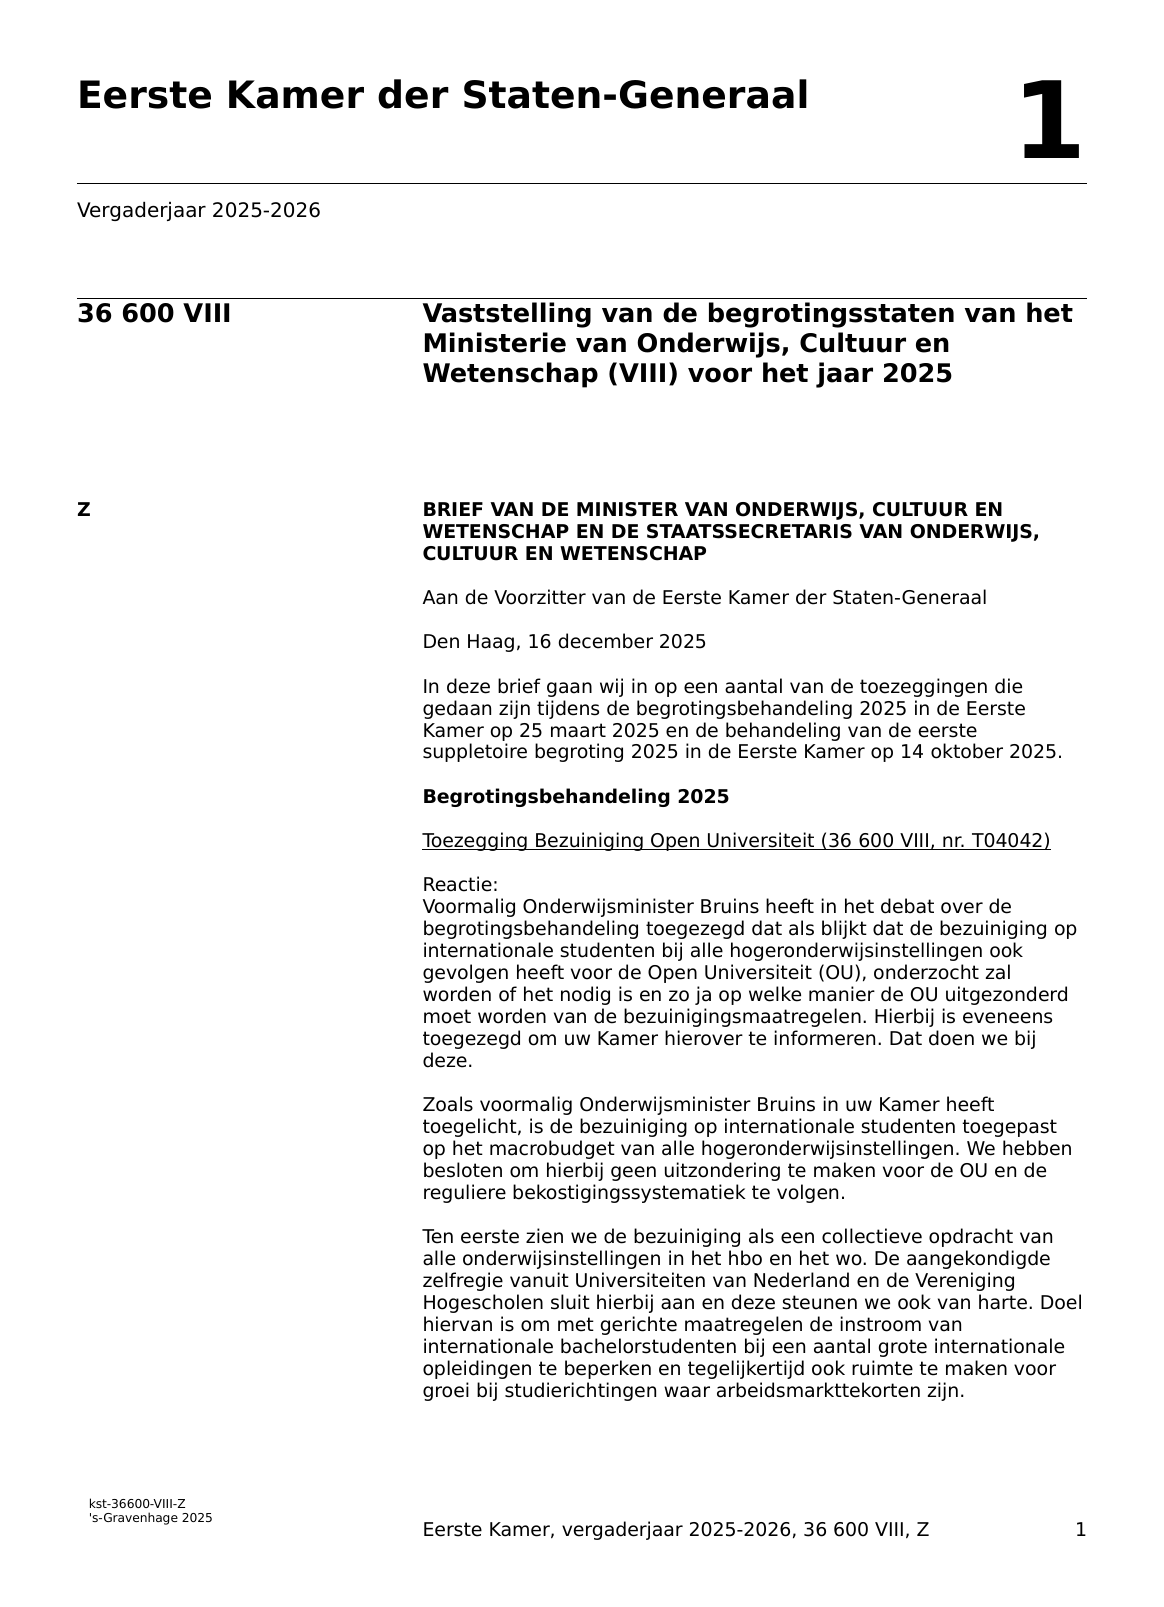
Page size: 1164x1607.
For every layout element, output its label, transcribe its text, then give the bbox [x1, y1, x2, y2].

text kst-36600-VIII-Z [88, 1497, 323, 1511]
subtitle Z BRIEF VAN DE MINISTER VAN ONDERWIJS, CULTUUR EN WETENSCHAP EN DE STAATSSECRETARIS VAN ONDERWIJS, CULTUUR EN WETENSCHAP [77, 499, 1087, 565]
text Ten eerste zien we de bezuiniging als een collectieve opdracht van alle onderwijsinstellingen in het hbo en het wo. De aangekondigde zelfregie vanuit Universiteiten van Nederland en de Vereniging Hogescholen sluit hierbij aan en deze steunen we ook van harte. Doel hiervan is om met gerichte maatregelen de instroom van internationale bachelorstudenten bij een aantal grote internationale opleidingen te beperken en tegelijkertijd ook ruimte te maken voor groei bij studierichtingen waar arbeidsmarkttekorten zijn. [422, 1226, 1087, 1402]
table_header 1 [886, 59, 1087, 183]
text 's-Gravenhage 2025 [88, 1511, 323, 1525]
table_cell Vergaderjaar 2025-2026 [77, 184, 1087, 298]
text Voormalig Onderwijsminister Bruins heeft in het debat over de begrotingsbehandeling toegezegd dat als blijkt dat de bezuiniging op internationale studenten bij alle hogeronderwijsinstellingen ook gevolgen heeft voor de Open Universiteit (OU), onderzocht zal worden of het nodig is en zo ja op welke manier de OU uitgezonderd moet worden van de bezuinigingsmaatregelen. Hierbij is eveneens toegezegd om uw Kamer hierover te informeren. Dat doen we bij deze. [422, 896, 1087, 1072]
subtitle Toezegging Bezuiniging Open Universiteit (36 600 VIII, nr. T04042) [422, 830, 1087, 852]
text Reactie: [422, 874, 1087, 896]
subtitle 36 600 VIII Vaststelling van de begrotingsstaten van het Ministerie van Onderwijs, Cultuur en Wetenschap (VIII) voor het jaar 2025 [77, 299, 1087, 388]
subtitle Begrotingsbehandeling 2025 [422, 786, 1087, 808]
table_header Eerste Kamer der Staten-Generaal [77, 59, 886, 183]
text Aan de Voorzitter van de Eerste Kamer der Staten-Generaal [422, 587, 1087, 609]
text Zoals voormalig Onderwijsminister Bruins in uw Kamer heeft toegelicht, is de bezuiniging op internationale studenten toegepast op het macrobudget van alle hogeronderwijsinstellingen. We hebben besloten om hierbij geen uitzondering te maken voor de OU en de reguliere bekostigingssystematiek te volgen. [422, 1094, 1087, 1204]
text Den Haag, 16 december 2025 [422, 631, 1087, 653]
text In deze brief gaan wij in op een aantal van de toezeggingen die gedaan zijn tijdens de begrotingsbehandeling 2025 in de Eerste Kamer op 25 maart 2025 en de behandeling van de eerste suppletoire begroting 2025 in de Eerste Kamer op 14 oktober 2025. [422, 676, 1087, 763]
